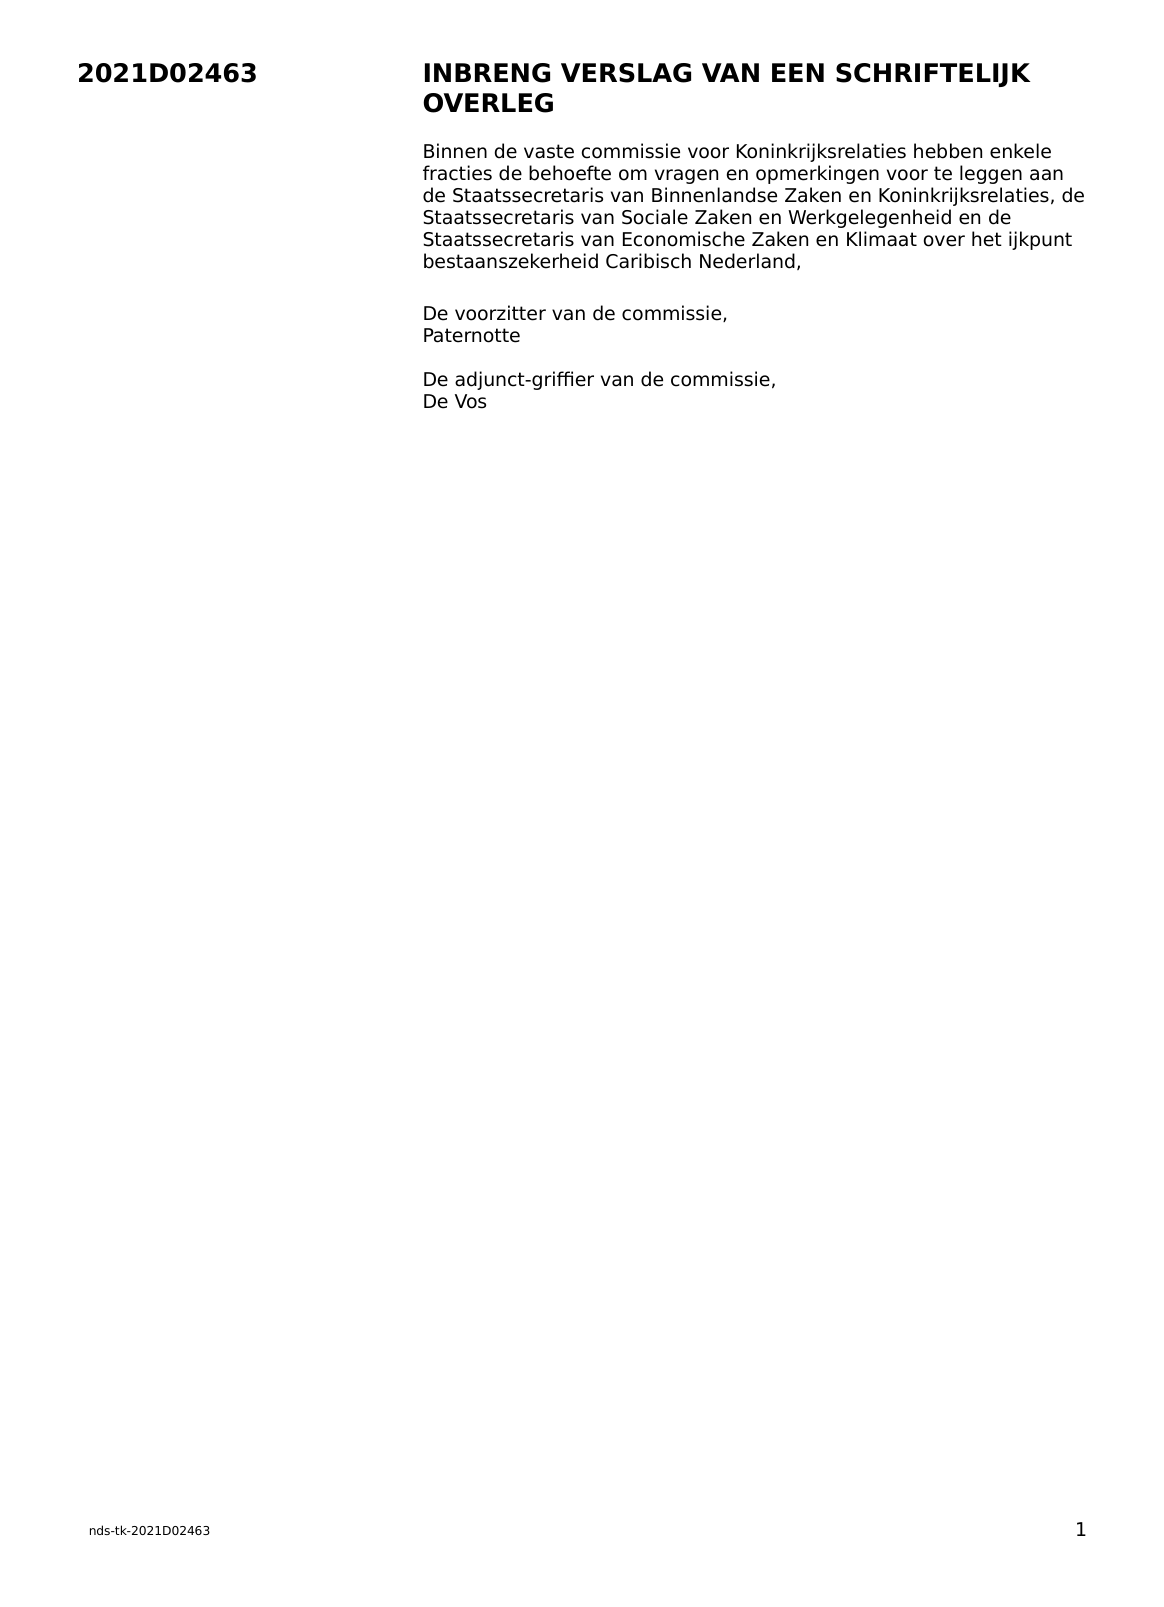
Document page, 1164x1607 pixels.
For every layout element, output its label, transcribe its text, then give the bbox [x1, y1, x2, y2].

text nds-tk-2021D02463 [88, 1524, 323, 1538]
text Binnen de vaste commissie voor Koninkrijksrelaties hebben enkele fracties de behoefte om vragen en opmerkingen voor te leggen aan de Staatssecretaris van Binnenlandse Zaken en Koninkrijksrelaties, de Staatssecretaris van Sociale Zaken en Werkgelegenheid en de Staatssecretaris van Economische Zaken en Klimaat over het ijkpunt bestaanszekerheid Caribisch Nederland, [422, 141, 1087, 272]
text De adjunct-griffier van de commissie, De Vos [422, 369, 1087, 413]
text 2021D02463 INBRENG VERSLAG VAN EEN SCHRIFTELIJK OVERLEG [77, 59, 1087, 118]
text De voorzitter van de commissie, Paternotte [422, 302, 1087, 346]
